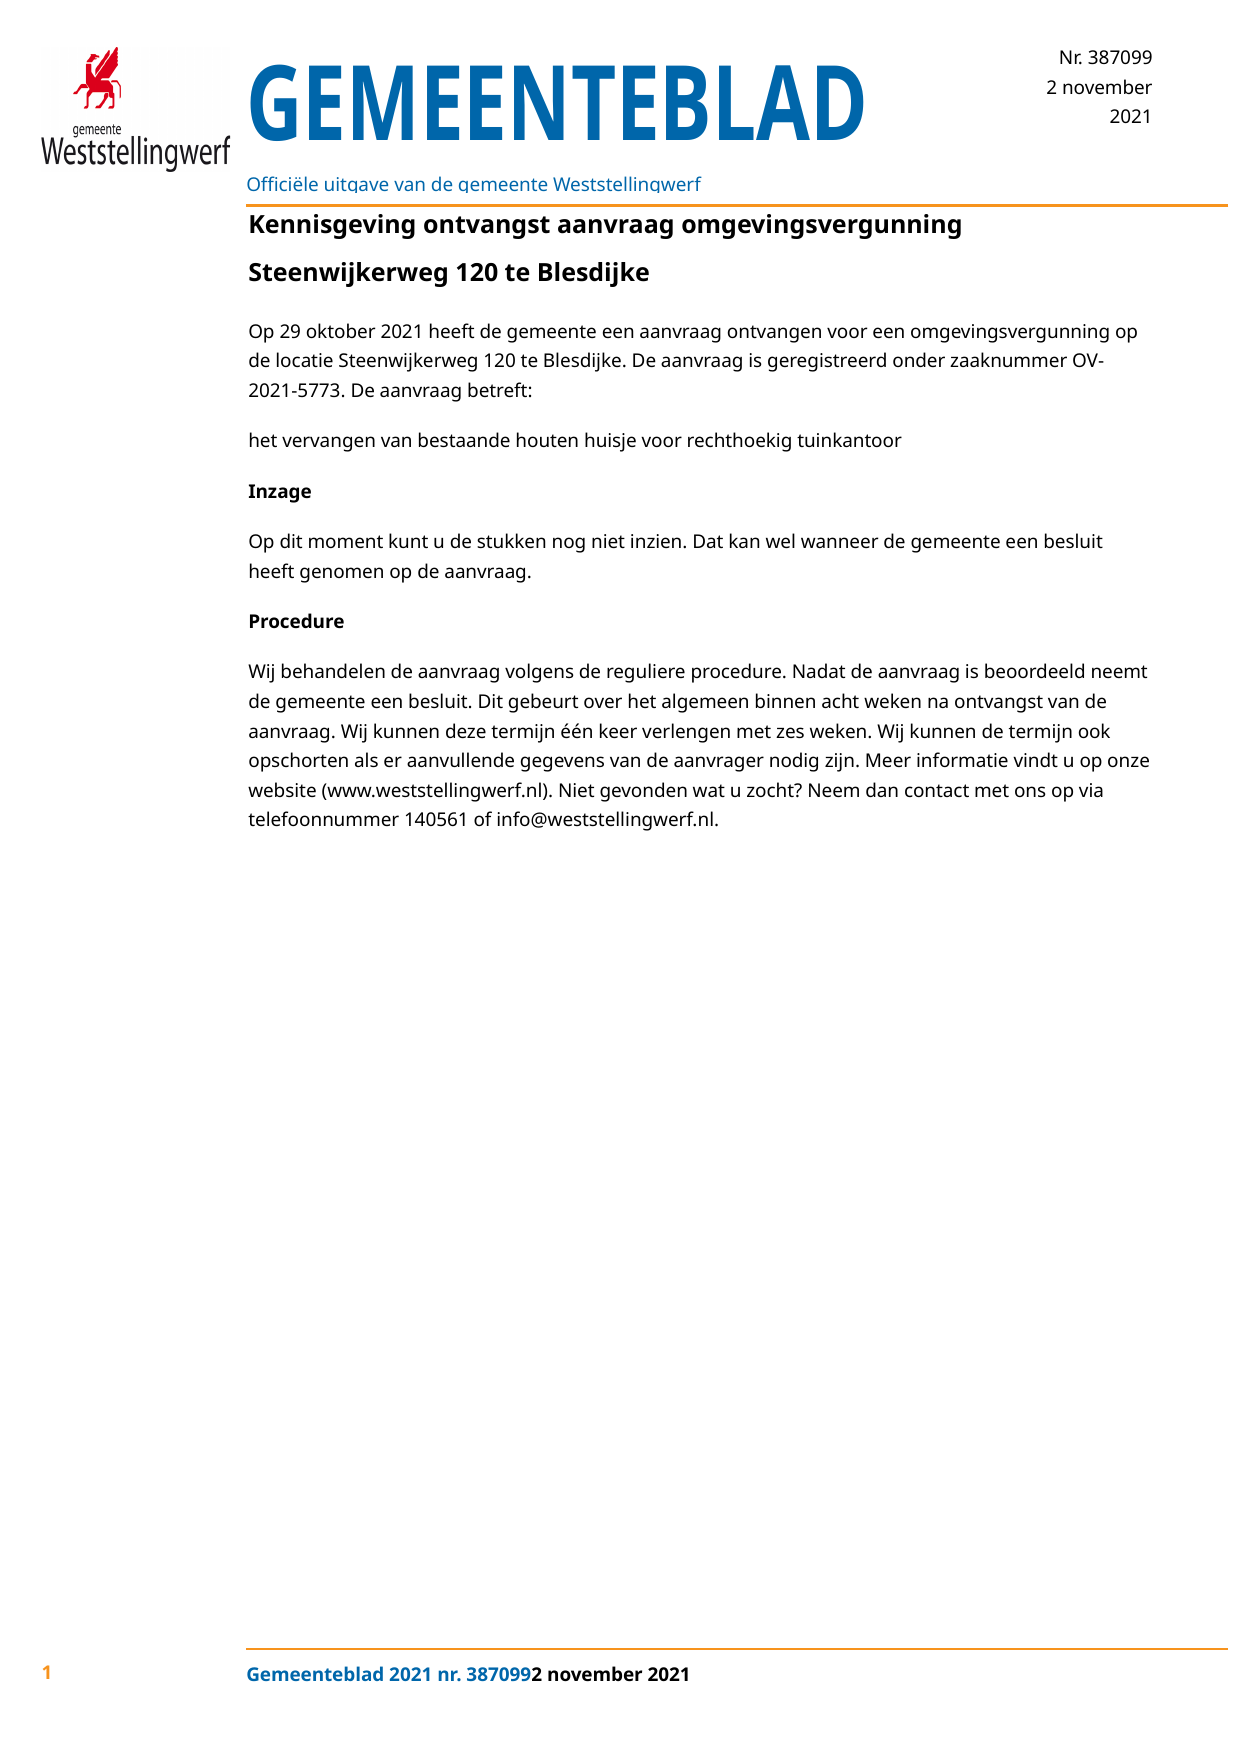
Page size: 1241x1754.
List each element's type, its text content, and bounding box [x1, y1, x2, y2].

text Kennisgeving ontvangst aanvraag omgevingsvergunning Steenwijkerweg 120 te Blesdijke [248, 207, 1152, 288]
text het vervangen van bestaande houten huisje voor rechthoekig tuinkantoor [248, 427, 1152, 453]
picture [41, 47, 231, 172]
text Procedure [248, 608, 1152, 634]
text Wij behandelen de aanvraag volgens de reguliere procedure. Nadat de aanvraag is beoordeeld neemt de gemeente een besluit. Dit gebeurt over het algemeen binnen acht weken na ontvangst van de aanvraag. Wij kunnen deze termijn één keer verlengen met zes weken. Wij kunnen de termijn ook opschorten als er aanvullende gegevens van de aanvrager nodig zijn. Meer informatie vindt u op onze website (www.weststellingwerf.nl). Niet gevonden wat u zocht? Neem dan contact met ons op via telefoonnummer 140561 of info@weststellingwerf.nl. [248, 659, 1152, 832]
text Op dit moment kunt u de stukken nog niet inzien. Dat kan wel wanneer de gemeente een besluit heeft genomen op de aanvraag. [248, 528, 1152, 584]
text Inzage [248, 478, 1152, 504]
text Op 29 oktober 2021 heeft de gemeente een aanvraag ontvangen voor een omgevingsvergunning op de locatie Steenwijkerweg 120 te Blesdijke. De aanvraag is geregistreerd onder zaaknummer OV-2021-5773. De aanvraag betreft: [248, 318, 1152, 403]
